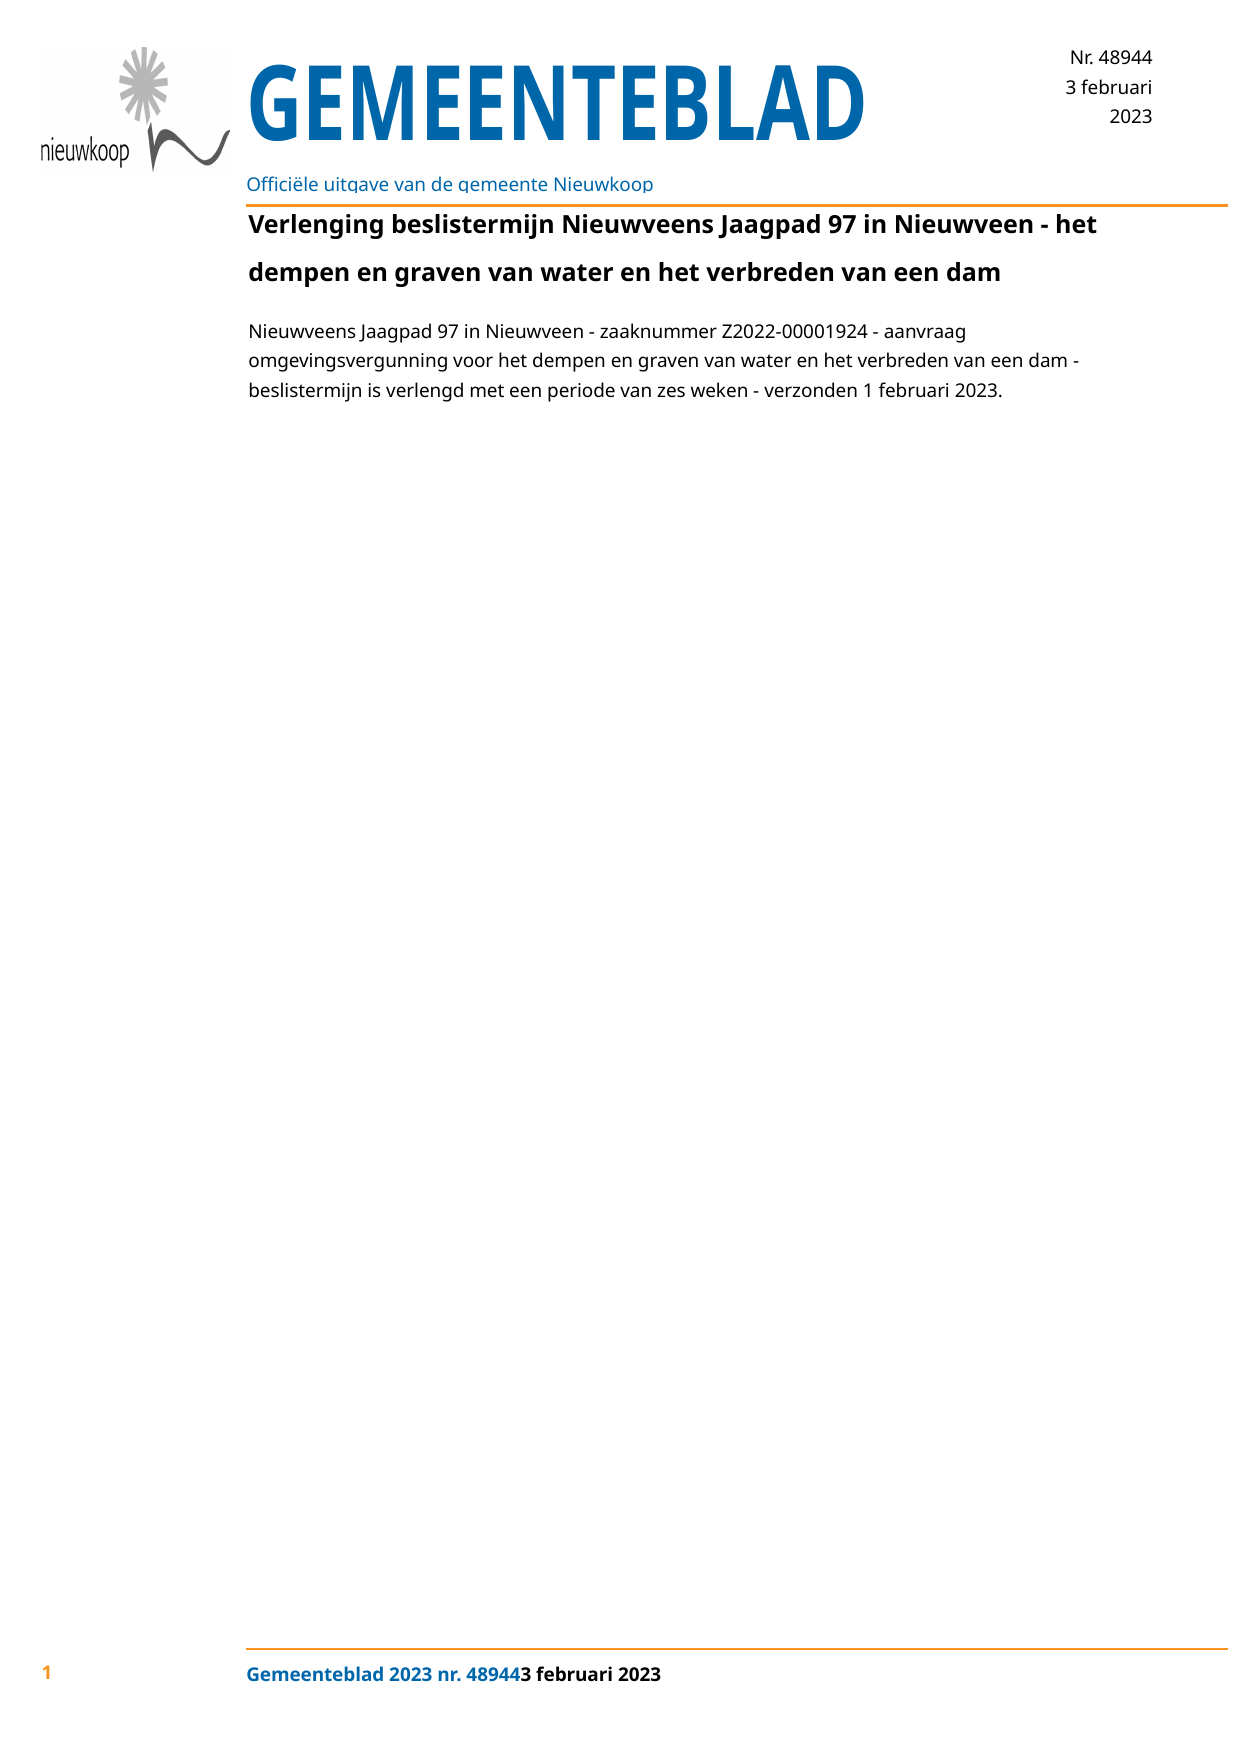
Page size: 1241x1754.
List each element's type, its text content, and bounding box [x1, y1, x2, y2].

picture [41, 47, 231, 172]
text Nieuwveens Jaagpad 97 in Nieuwveen - zaaknummer Z2022-00001924 - aanvraag omgevingsvergunning voor het dempen en graven van water en het verbreden van een dam - beslistermijn is verlengd met een periode van zes weken - verzonden 1 februari 2023. [248, 318, 1152, 403]
text Verlenging beslistermijn Nieuwveens Jaagpad 97 in Nieuwveen - het dempen en graven van water en het verbreden van een dam [248, 207, 1152, 288]
